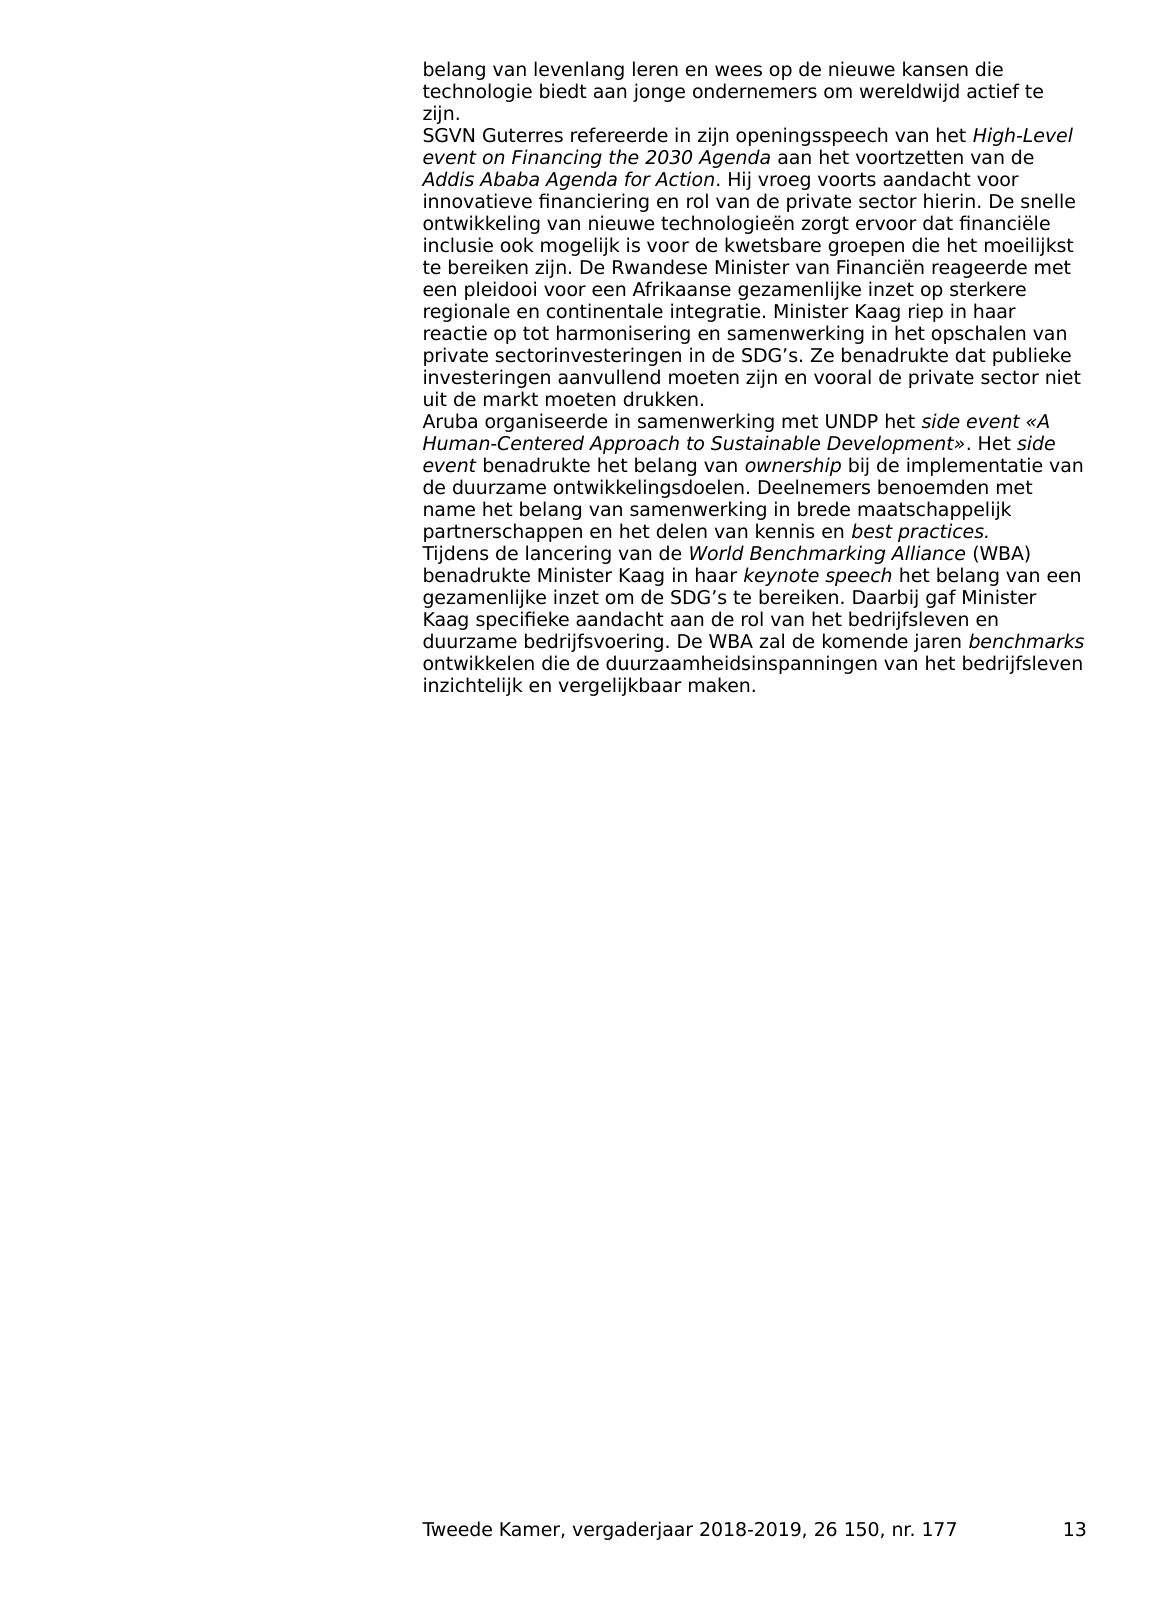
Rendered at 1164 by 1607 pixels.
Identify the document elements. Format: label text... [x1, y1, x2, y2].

text Tijdens de lancering van de World Benchmarking Alliance (WBA) benadrukte Minister Kaag in haar keynote speech het belang van een gezamenlijke inzet om de SDG’s te bereiken. Daarbij gaf Minister Kaag specifieke aandacht aan de rol van het bedrijfsleven en duurzame bedrijfsvoering. De WBA zal de komende jaren benchmarks ontwikkelen die de duurzaamheidsinspanningen van het bedrijfsleven inzichtelijk en vergelijkbaar maken. [422, 543, 1087, 696]
text Aruba organiseerde in samenwerking met UNDP het side event «A Human-Centered Approach to Sustainable Development». Het side event benadrukte het belang van ownership bij de implementatie van de duurzame ontwikkelingsdoelen. Deelnemers benoemden met name het belang van samenwerking in brede maatschappelijk partnerschappen en het delen van kennis en best practices. [422, 411, 1087, 543]
text SGVN Guterres refereerde in zijn openingsspeech van het High-Level event on Financing the 2030 Agenda aan het voortzetten van de Addis Ababa Agenda for Action. Hij vroeg voorts aandacht voor innovatieve financiering en rol van de private sector hierin. De snelle ontwikkeling van nieuwe technologieën zorgt ervoor dat financiële inclusie ook mogelijk is voor de kwetsbare groepen die het moeilijkst te bereiken zijn. De Rwandese Minister van Financiën reageerde met een pleidooi voor een Afrikaanse gezamenlijke inzet op sterkere regionale en continentale integratie. Minister Kaag riep in haar reactie op tot harmonisering en samenwerking in het opschalen van private sectorinvesteringen in de SDG’s. Ze benadrukte dat publieke investeringen aanvullend moeten zijn en vooral de private sector niet uit de markt moeten drukken. [422, 125, 1087, 411]
text belang van levenlang leren en wees op de nieuwe kansen die technologie biedt aan jonge ondernemers om wereldwijd actief te zijn. [422, 59, 1087, 125]
